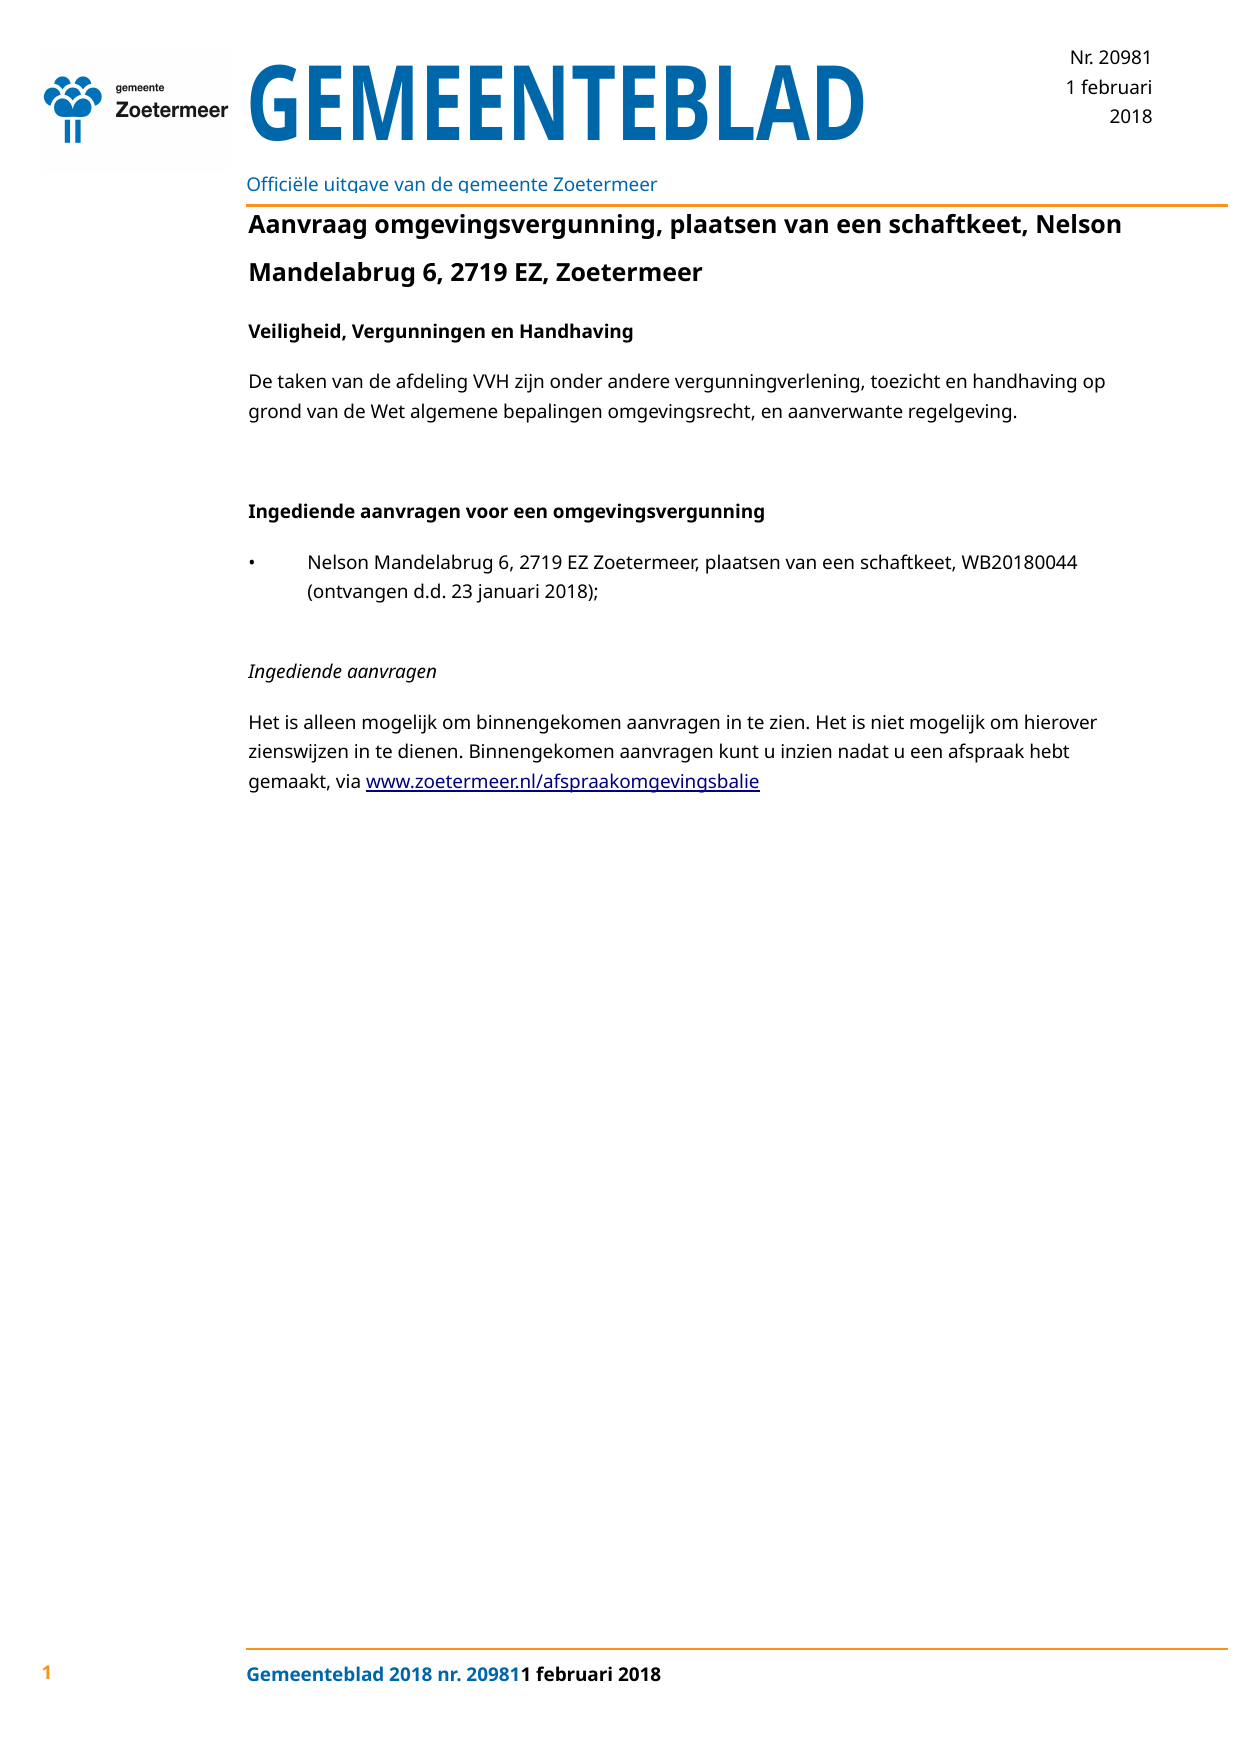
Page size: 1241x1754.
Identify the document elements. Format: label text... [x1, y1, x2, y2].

text Veiligheid, Vergunningen en Handhaving [248, 318, 1152, 344]
text Ingediende aanvragen voor een omgevingsvergunning [248, 499, 1152, 524]
text Het is alleen mogelijk om binnengekomen aanvragen in te zien. Het is niet mogelijk om hierover zienswijzen in te dienen. Binnengekomen aanvragen kunt u inzien nadat u een afspraak hebt gemaakt, via www.zoetermeer.nl/afspraakomgevingsbalie [248, 709, 1152, 794]
text Ingediende aanvragen [248, 659, 1152, 684]
text Aanvraag omgevingsvergunning, plaatsen van een schaftkeet, Nelson Mandelabrug 6, 2719 EZ, Zoetermeer [248, 207, 1152, 288]
text De taken van de afdeling VVH zijn onder andere vergunningverlening, toezicht en handhaving op grond van de Wet algemene bepalingen omgevingsrecht, en aanverwante regelgeving. [248, 368, 1152, 424]
list Nelson Mandelabrug 6, 2719 EZ Zoetermeer, plaatsen van een schaftkeet, WB20180044 (ontvangen d.d. 23 januari 2018); [248, 549, 1152, 604]
picture [41, 47, 231, 172]
